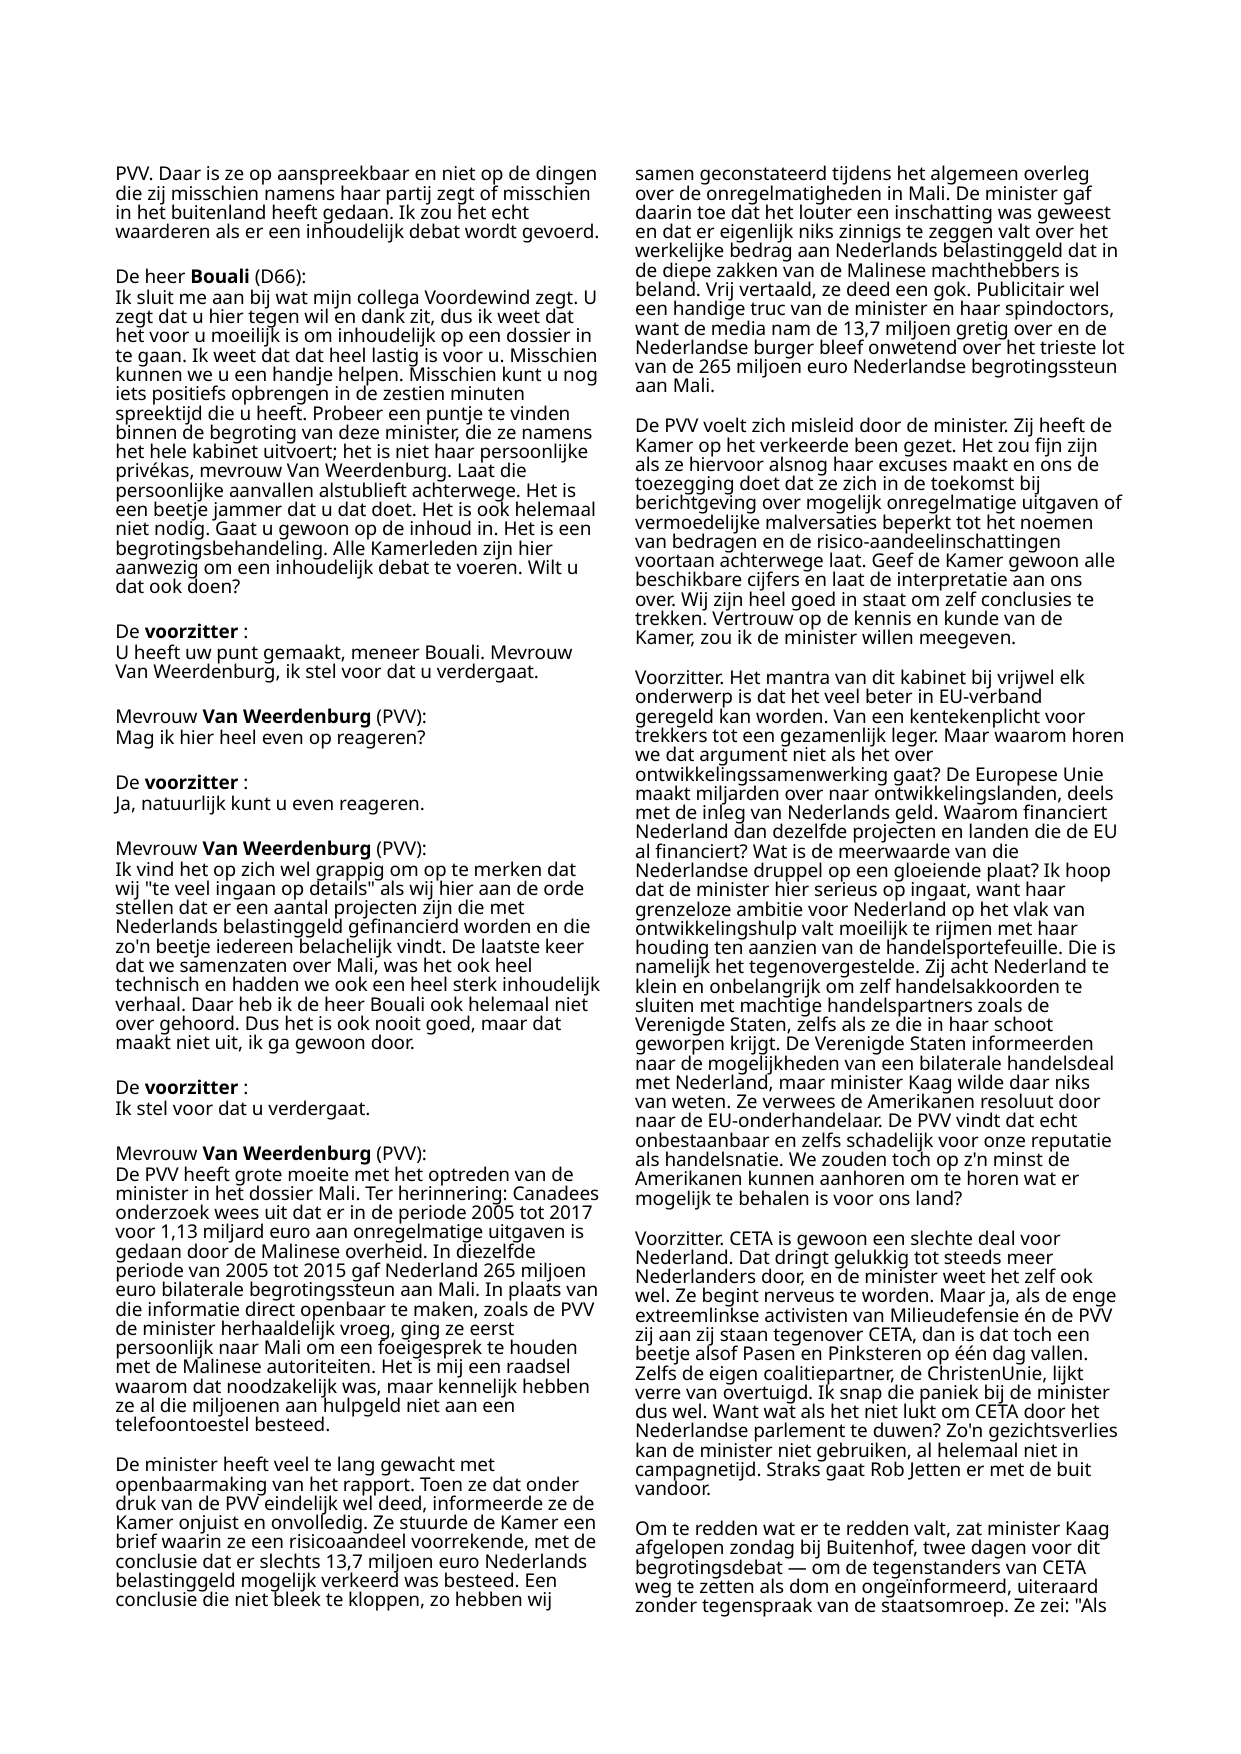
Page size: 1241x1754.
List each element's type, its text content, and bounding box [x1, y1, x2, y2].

text Ik vind het op zich wel grappig om op te merken dat wij "te veel ingaan op details" als wij hier aan de orde stellen dat er een aantal projecten zijn die met Nederlands belastinggeld gefinancierd worden en die zo'n beetje iedereen belachelijk vindt. De laatste keer dat we samenzaten over Mali, was het ook heel technisch en hadden we ook een heel sterk inhoudelijk verhaal. Daar heb ik de heer Bouali ook helemaal niet over gehoord. Dus het is ook nooit goed, maar dat maakt niet uit, ik ga gewoon door. [115, 861, 605, 1053]
text PVV. Daar is ze op aanspreekbaar en niet op de dingen die zij misschien namens haar partij zegt of misschien in het buitenland heeft gedaan. Ik zou het echt waarderen als er een inhoudelijk debat wordt gevoerd. [115, 165, 605, 242]
text De voorzitter : [115, 1074, 605, 1100]
text Om te redden wat er te redden valt, zat minister Kaag afgelopen zondag bij Buitenhof, twee dagen voor dit begrotingsdebat — om de tegenstanders van CETA weg te zetten als dom en ongeïnformeerd, uiteraard zonder tegenspraak van de staatsomroep. Ze zei: "Als [635, 1520, 1125, 1616]
text Voorzitter. Het mantra van dit kabinet bij vrijwel elk onderwerp is dat het veel beter in EU-verband geregeld kan worden. Van een kentekenplicht voor trekkers tot een gezamenlijk leger. Maar waarom horen we dat argument niet als het over ontwikkelingssamenwerking gaat? De Europese Unie maakt miljarden over naar ontwikkelingslanden, deels met de inleg van Nederlands geld. Waarom financiert Nederland dan dezelfde projecten en landen die de EU al financiert? Wat is de meerwaarde van die Nederlandse druppel op een gloeiende plaat? Ik hoop dat de minister hier serieus op ingaat, want haar grenzeloze ambitie voor Nederland op het vlak van ontwikkelingshulp valt moeilijk te rijmen met haar houding ten aanzien van de handelsportefeuille. Die is namelijk het tegenovergestelde. Zij acht Nederland te klein en onbelangrijk om zelf handelsakkoorden te sluiten met machtige handelspartners zoals de Verenigde Staten, zelfs als ze die in haar schoot geworpen krijgt. De Verenigde Staten informeerden naar de mogelijkheden van een bilaterale handelsdeal met Nederland, maar minister Kaag wilde daar niks van weten. Ze verwees de Amerikanen resoluut door naar de EU-onderhandelaar. De PVV vindt dat echt onbestaanbaar en zelfs schadelijk voor onze reputatie als handelsnatie. We zouden toch op z'n minst de Amerikanen kunnen aanhoren om te horen wat er mogelijk te behalen is voor ons land? [635, 669, 1125, 1209]
text Ik stel voor dat u verdergaat. [115, 1100, 605, 1119]
text Ja, natuurlijk kunt u even reageren. [115, 795, 605, 814]
text Ik sluit me aan bij wat mijn collega Voordewind zegt. U zegt dat u hier tegen wil en dank zit, dus ik weet dat het voor u moeilijk is om inhoudelijk op een dossier in te gaan. Ik weet dat dat heel lastig is voor u. Misschien kunnen we u een handje helpen. Misschien kunt u nog iets positiefs opbrengen in de zestien minuten spreektijd die u heeft. Probeer een puntje te vinden binnen de begroting van deze minister, die ze namens het hele kabinet uitvoert; het is niet haar persoonlijke privékas, mevrouw Van Weerdenburg. Laat die persoonlijke aanvallen alstublieft achterwege. Het is een beetje jammer dat u dat doet. Het is ook helemaal niet nodig. Gaat u gewoon op de inhoud in. Het is een begrotingsbehandeling. Alle Kamerleden zijn hier aanwezig om een inhoudelijk debat te voeren. Wilt u dat ook doen? [115, 289, 605, 597]
text De heer Bouali (D66): [115, 263, 605, 289]
text De minister heeft veel te lang gewacht met openbaarmaking van het rapport. Toen ze dat onder druk van de PVV eindelijk wel deed, informeerde ze de Kamer onjuist en onvolledig. Ze stuurde de Kamer een brief waarin ze een risicoaandeel voorrekende, met de conclusie dat er slechts 13,7 miljoen euro Nederlands belastinggeld mogelijk verkeerd was besteed. Een conclusie die niet bleek te kloppen, zo hebben wij [115, 1456, 605, 1610]
text De voorzitter : [115, 769, 605, 795]
text samen geconstateerd tijdens het algemeen overleg over de onregelmatigheden in Mali. De minister gaf daarin toe dat het louter een inschatting was geweest en dat er eigenlijk niks zinnigs te zeggen valt over het werkelijke bedrag aan Nederlands belastinggeld dat in de diepe zakken van de Malinese machthebbers is beland. Vrij vertaald, ze deed een gok. Publicitair wel een handige truc van de minister en haar spindoctors, want de media nam de 13,7 miljoen gretig over en de Nederlandse burger bleef onwetend over het trieste lot van de 265 miljoen euro Nederlandse begrotingssteun aan Mali. [635, 165, 1125, 397]
text Mag ik hier heel even op reageren? [115, 729, 605, 748]
text Voorzitter. CETA is gewoon een slechte deal voor Nederland. Dat dringt gelukkig tot steeds meer Nederlanders door, en de minister weet het zelf ook wel. Ze begint nerveus te worden. Maar ja, als de enge extreemlinkse activisten van Milieudefensie én de PVV zij aan zij staan tegenover CETA, dan is dat toch een beetje alsof Pasen en Pinksteren op één dag vallen. Zelfs de eigen coalitiepartner, de ChristenUnie, lijkt verre van overtuigd. Ik snap die paniek bij de minister dus wel. Want wat als het niet lukt om CETA door het Nederlandse parlement te duwen? Zo'n gezichtsverlies kan de minister niet gebruiken, al helemaal niet in campagnetijd. Straks gaat Rob Jetten er met de buit vandoor. [635, 1229, 1125, 1499]
text De PVV voelt zich misleid door de minister. Zij heeft de Kamer op het verkeerde been gezet. Het zou fijn zijn als ze hiervoor alsnog haar excuses maakt en ons de toezegging doet dat ze zich in de toekomst bij berichtgeving over mogelijk onregelmatige uitgaven of vermoedelijke malversaties beperkt tot het noemen van bedragen en de risico-aandeelinschattingen voortaan achterwege laat. Geef de Kamer gewoon alle beschikbare cijfers en laat de interpretatie aan ons over. Wij zijn heel goed in staat om zelf conclusies te trekken. Vertrouw op de kennis en kunde van de Kamer, zou ik de minister willen meegeven. [635, 417, 1125, 648]
text U heeft uw punt gemaakt, meneer Bouali. Mevrouw Van Weerdenburg, ik stel voor dat u verdergaat. [115, 644, 605, 682]
text De PVV heeft grote moeite met het optreden van de minister in het dossier Mali. Ter herinnering: Canadees onderzoek wees uit dat er in de periode 2005 tot 2017 voor 1,13 miljard euro aan onregelmatige uitgaven is gedaan door de Malinese overheid. In diezelfde periode van 2005 tot 2015 gaf Nederland 265 miljoen euro bilaterale begrotingssteun aan Mali. In plaats van die informatie direct openbaar te maken, zoals de PVV de minister herhaaldelijk vroeg, ging ze eerst persoonlijk naar Mali om een foeigesprek te houden met de Malinese autoriteiten. Het is mij een raadsel waarom dat noodzakelijk was, maar kennelijk hebben ze al die miljoenen aan hulpgeld niet aan een telefoontoestel besteed. [115, 1166, 605, 1436]
text Mevrouw Van Weerdenburg (PVV): [115, 703, 605, 729]
text Mevrouw Van Weerdenburg (PVV): [115, 1140, 605, 1166]
text Mevrouw Van Weerdenburg (PVV): [115, 835, 605, 861]
text De voorzitter : [115, 618, 605, 644]
